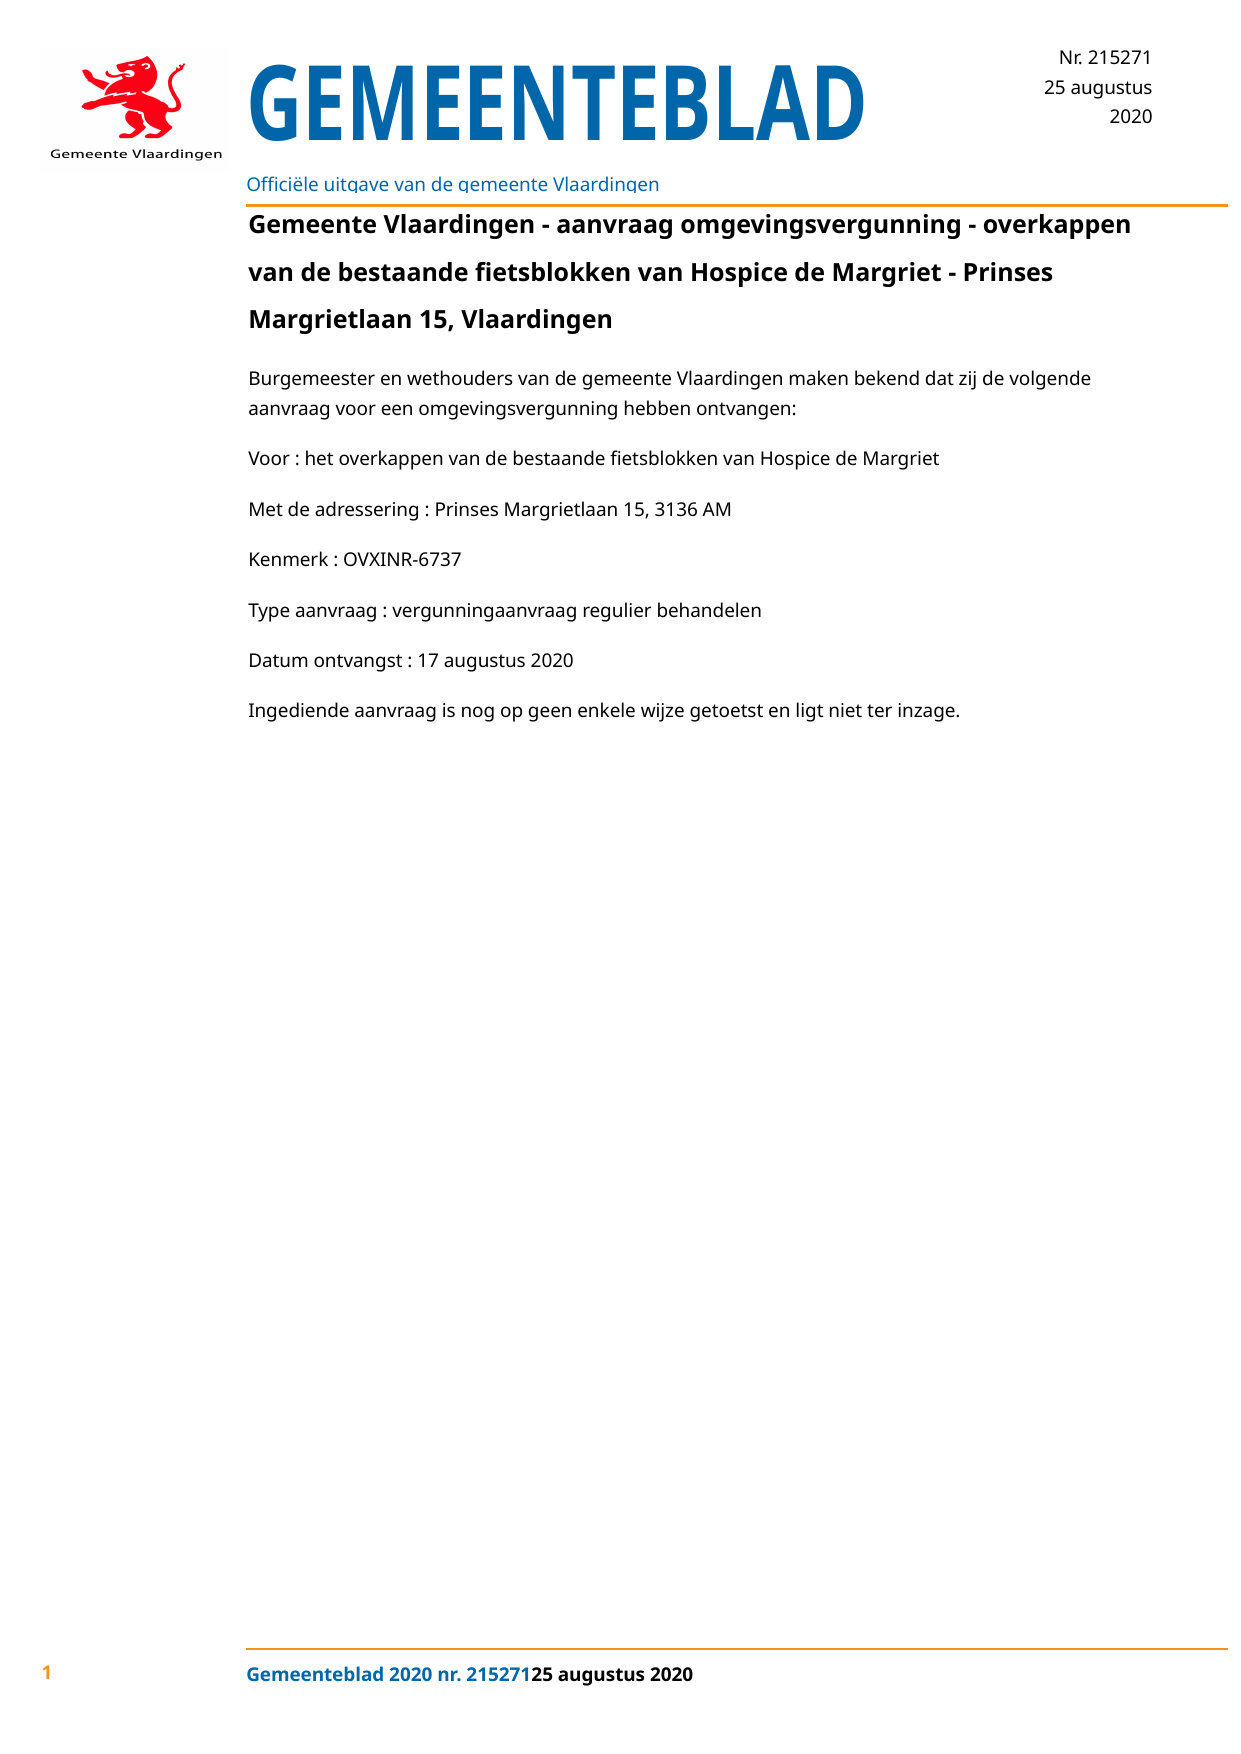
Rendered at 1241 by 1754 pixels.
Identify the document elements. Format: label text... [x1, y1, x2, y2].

text Met de adressering : Prinses Margrietlaan 15, 3136 AM [248, 496, 1152, 522]
text Voor : het overkappen van de bestaande fietsblokken van Hospice de Margriet [248, 446, 1152, 471]
text Ingediende aanvraag is nog op geen enkele wijze getoetst en ligt niet ter inzage. [248, 698, 1152, 723]
text Burgemeester en wethouders van de gemeente Vlaardingen maken bekend dat zij de volgende aanvraag voor een omgevingsvergunning hebben ontvangen: [248, 366, 1152, 421]
text Gemeente Vlaardingen - aanvraag omgevingsvergunning - overkappen van de bestaande fietsblokken van Hospice de Margriet - Prinses Margrietlaan 15, Vlaardingen [248, 207, 1152, 336]
text Type aanvraag : vergunningaanvraag regulier behandelen [248, 597, 1152, 622]
picture [41, 47, 231, 172]
text Kenmerk : OVXINR-6737 [248, 546, 1152, 572]
text Datum ontvangst : 17 augustus 2020 [248, 647, 1152, 673]
